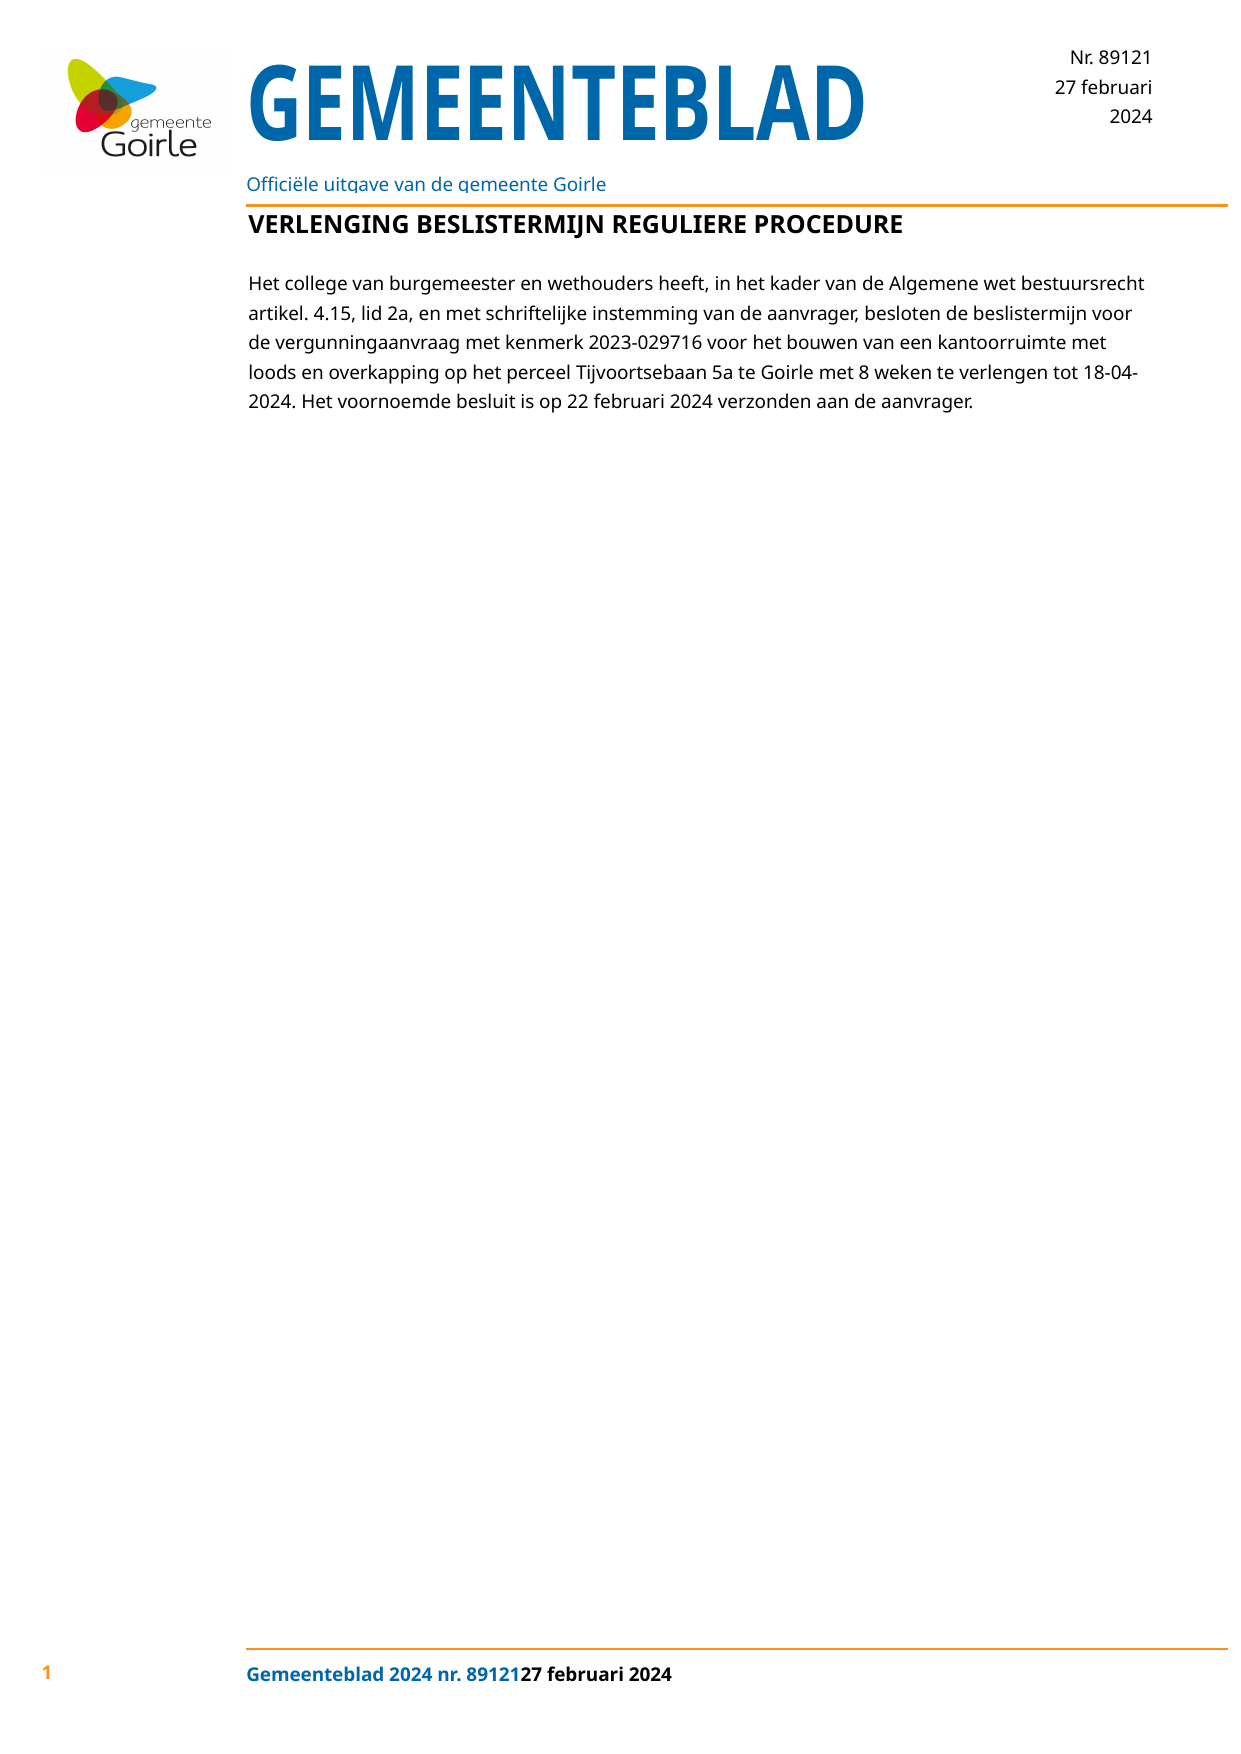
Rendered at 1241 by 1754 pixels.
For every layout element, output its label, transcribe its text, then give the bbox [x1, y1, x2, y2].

picture [41, 47, 231, 172]
text Het college van burgemeester en wethouders heeft, in het kader van de Algemene wet bestuursrecht artikel. 4.15, lid 2a, en met schriftelijke instemming van de aanvrager, besloten de beslistermijn voor de vergunningaanvraag met kenmerk 2023-029716 voor het bouwen van een kantoorruimte met loods en overkapping op het perceel Tijvoortsebaan 5a te Goirle met 8 weken te verlengen tot 18-04-2024. Het voornoemde besluit is op 22 februari 2024 verzonden aan de aanvrager. [248, 270, 1152, 414]
text VERLENGING BESLISTERMIJN REGULIERE PROCEDURE [248, 207, 1152, 241]
